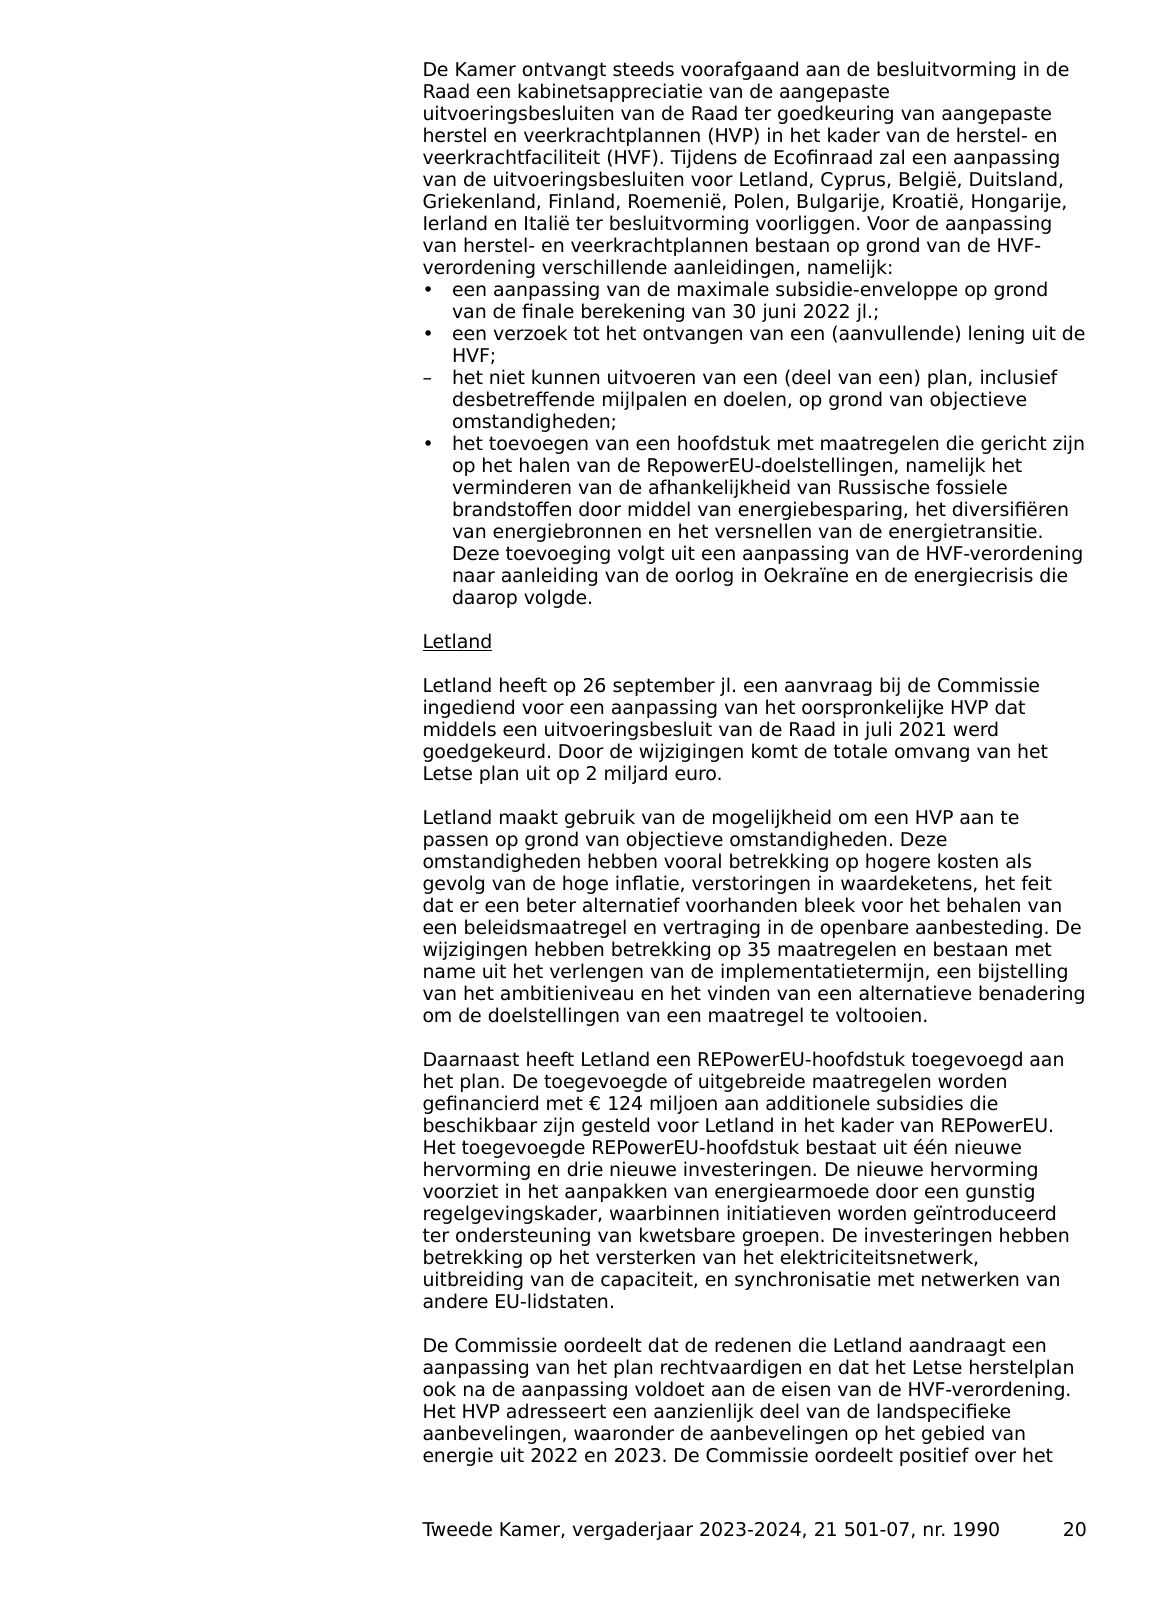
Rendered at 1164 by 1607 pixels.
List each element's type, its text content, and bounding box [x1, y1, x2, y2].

text • een aanpassing van de maximale subsidie-enveloppe op grond van de finale berekening van 30 juni 2022 jl.; [422, 279, 1087, 323]
text – het niet kunnen uitvoeren van een (deel van een) plan, inclusief desbetreffende mijlpalen en doelen, op grond van objectieve omstandigheden; [422, 367, 1087, 433]
text Letland maakt gebruik van de mogelijkheid om een HVP aan te passen op grond van objectieve omstandigheden. Deze omstandigheden hebben vooral betrekking op hogere kosten als gevolg van de hoge inflatie, verstoringen in waardeketens, het feit dat er een beter alternatief voorhanden bleek voor het behalen van een beleidsmaatregel en vertraging in de openbare aanbesteding. De wijzigingen hebben betrekking op 35 maatregelen en bestaan met name uit het verlengen van de implementatietermijn, een bijstelling van het ambitieniveau en het vinden van een alternatieve benadering om de doelstellingen van een maatregel te voltooien. [422, 807, 1087, 1027]
text Letland heeft op 26 september jl. een aanvraag bij de Commissie ingediend voor een aanpassing van het oorspronkelijke HVP dat middels een uitvoeringsbesluit van de Raad in juli 2021 werd goedgekeurd. Door de wijzigingen komt de totale omvang van het Letse plan uit op 2 miljard euro. [422, 675, 1087, 785]
text • het toevoegen van een hoofdstuk met maatregelen die gericht zijn op het halen van de RepowerEU-doelstellingen, namelijk het verminderen van de afhankelijkheid van Russische fossiele brandstoffen door middel van energiebesparing, het diversifiëren van energiebronnen en het versnellen van de energietransitie. Deze toevoeging volgt uit een aanpassing van de HVF-verordening naar aanleiding van de oorlog in Oekraïne en de energiecrisis die daarop volgde. [422, 433, 1087, 608]
subtitle Letland [422, 631, 1087, 653]
text De Kamer ontvangt steeds voorafgaand aan de besluitvorming in de Raad een kabinetsappreciatie van de aangepaste uitvoeringsbesluiten van de Raad ter goedkeuring van aangepaste herstel en veerkrachtplannen (HVP) in het kader van de herstel- en veerkrachtfaciliteit (HVF). Tijdens de Ecofinraad zal een aanpassing van de uitvoeringsbesluiten voor Letland, Cyprus, België, Duitsland, Griekenland, Finland, Roemenië, Polen, Bulgarije, Kroatië, Hongarije, Ierland en Italië ter besluitvorming voorliggen. Voor de aanpassing van herstel- en veerkrachtplannen bestaan op grond van de HVF-verordening verschillende aanleidingen, namelijk: [422, 59, 1087, 279]
text De Commissie oordeelt dat de redenen die Letland aandraagt een aanpassing van het plan rechtvaardigen en dat het Letse herstelplan ook na de aanpassing voldoet aan de eisen van de HVF-verordening. Het HVP adresseert een aanzienlijk deel van de landspecifieke aanbevelingen, waaronder de aanbevelingen op het gebied van energie uit 2022 en 2023. De Commissie oordeelt positief over het [422, 1335, 1087, 1467]
text • een verzoek tot het ontvangen van een (aanvullende) lening uit de HVF; [422, 323, 1087, 367]
text Daarnaast heeft Letland een REPowerEU-hoofdstuk toegevoegd aan het plan. De toegevoegde of uitgebreide maatregelen worden gefinancierd met € 124 miljoen aan additionele subsidies die beschikbaar zijn gesteld voor Letland in het kader van REPowerEU. Het toegevoegde REPowerEU-hoofdstuk bestaat uit één nieuwe hervorming en drie nieuwe investeringen. De nieuwe hervorming voorziet in het aanpakken van energiearmoede door een gunstig regelgevingskader, waarbinnen initiatieven worden geïntroduceerd ter ondersteuning van kwetsbare groepen. De investeringen hebben betrekking op het versterken van het elektriciteitsnetwerk, uitbreiding van de capaciteit, en synchronisatie met netwerken van andere EU-lidstaten. [422, 1049, 1087, 1313]
